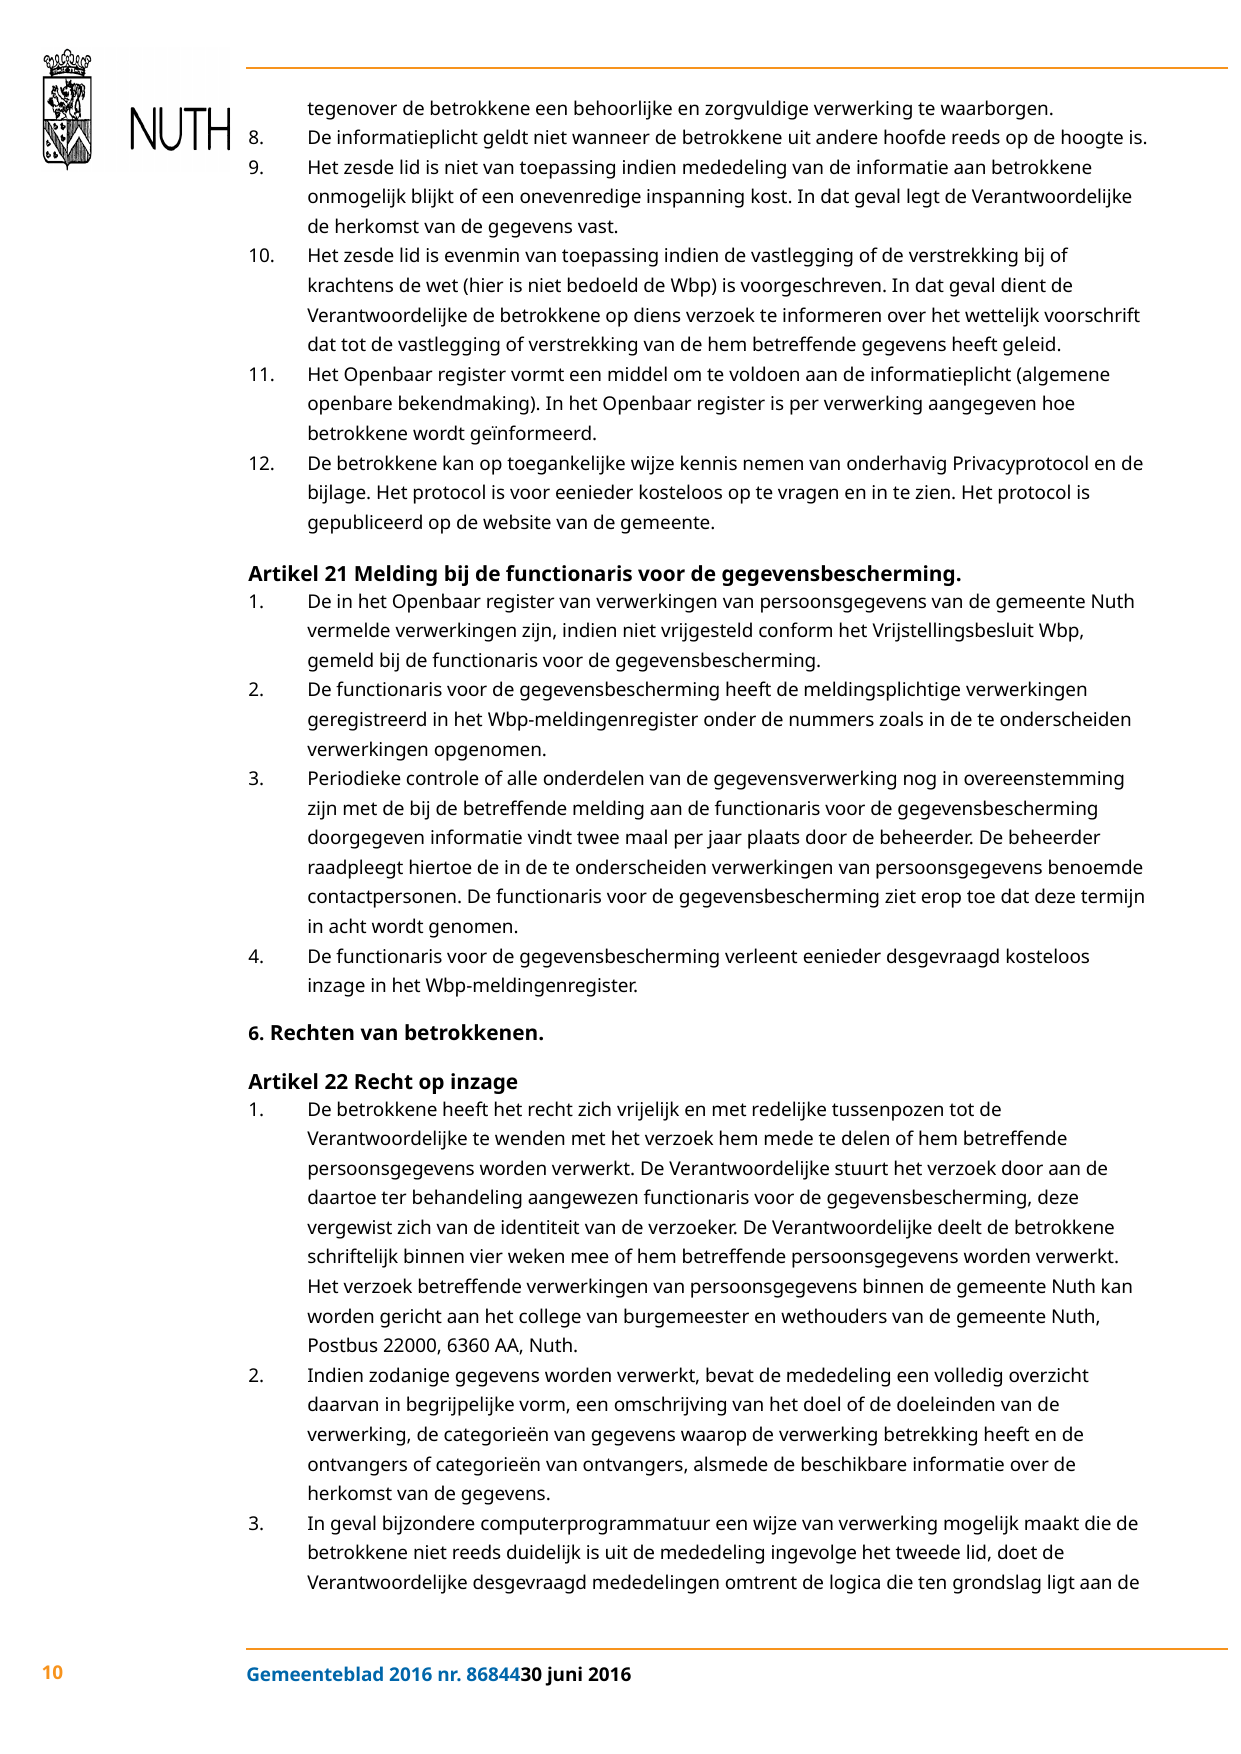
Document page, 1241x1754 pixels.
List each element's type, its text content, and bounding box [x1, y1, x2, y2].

text Artikel 21 Melding bij de functionaris voor de gegevensbescherming. [248, 559, 1152, 588]
list Het zesde lid is evenmin van toepassing indien de vastlegging of de verstrekking bij of krachtens de wet (hier is niet bedoeld de Wbp) is voorgeschreven. In dat geval dient de Verantwoordelijke de betrokkene op diens verzoek te informeren over het wettelijk voorschrift dat tot de vastlegging of verstrekking van de hem betreffende gegevens heeft geleid. [248, 243, 1152, 357]
list tegenover de betrokkene een behoorlijke en zorgvuldige verwerking te waarborgen. [248, 95, 1152, 121]
picture [41, 47, 231, 172]
list De functionaris voor de gegevensbescherming heeft de meldingsplichtige verwerkingen geregistreerd in het Wbp-meldingenregister onder de nummers zoals in de te onderscheiden verwerkingen opgenomen. [248, 677, 1152, 761]
list De in het Openbaar register van verwerkingen van persoonsgegevens van de gemeente Nuth vermelde verwerkingen zijn, indien niet vrijgesteld conform het Vrijstellingsbesluit Wbp, gemeld bij de functionaris voor de gegevensbescherming. [248, 588, 1152, 673]
list De betrokkene kan op toegankelijke wijze kennis nemen van onderhavig Privacyprotocol en de bijlage. Het protocol is voor eenieder kosteloos op te vragen en in te zien. Het protocol is gepubliceerd op de website van de gemeente. [248, 450, 1152, 535]
text Artikel 22 Recht op inzage [248, 1067, 1152, 1096]
list Periodieke controle of alle onderdelen van de gegevensverwerking nog in overeenstemming zijn met de bij de betreffende melding aan de functionaris voor de gegevensbescherming doorgegeven informatie vindt twee maal per jaar plaats door de beheerder. De beheerder raadpleegt hiertoe de in de te onderscheiden verwerkingen van persoonsgegevens benoemde contactpersonen. De functionaris voor de gegevensbescherming ziet erop toe dat deze termijn in acht wordt genomen. [248, 765, 1152, 939]
list Het zesde lid is niet van toepassing indien mededeling van de informatie aan betrokkene onmogelijk blijkt of een onevenredige inspanning kost. In dat geval legt de Verantwoordelijke de herkomst van de gegevens vast. [248, 154, 1152, 239]
list De informatieplicht geldt niet wanneer de betrokkene uit andere hoofde reeds op de hoogte is. [248, 124, 1152, 150]
list In geval bijzondere computerprogrammatuur een wijze van verwerking mogelijk maakt die de betrokkene niet reeds duidelijk is uit de mededeling ingevolge het tweede lid, doet de Verantwoordelijke desgevraagd mededelingen omtrent de logica die ten grondslag ligt aan de [248, 1510, 1152, 1595]
list Het Openbaar register vormt een middel om te voldoen aan de informatieplicht (algemene openbare bekendmaking). In het Openbaar register is per verwerking aangegeven hoe betrokkene wordt geïnformeerd. [248, 361, 1152, 446]
list Indien zodanige gegevens worden verwerkt, bevat de mededeling een volledig overzicht daarvan in begrijpelijke vorm, een omschrijving van het doel of de doeleinden van de verwerking, de categorieën van gegevens waarop de verwerking betrekking heeft en de ontvangers of categorieën van ontvangers, alsmede de beschikbare informatie over de herkomst van de gegevens. [248, 1362, 1152, 1506]
list De functionaris voor de gegevensbescherming verleent eenieder desgevraagd kosteloos inzage in het Wbp-meldingenregister. [248, 943, 1152, 998]
list De betrokkene heeft het recht zich vrijelijk en met redelijke tussenpozen tot de Verantwoordelijke te wenden met het verzoek hem mede te delen of hem betreffende persoonsgegevens worden verwerkt. De Verantwoordelijke stuurt het verzoek door aan de daartoe ter behandeling aangewezen functionaris voor de gegevensbescherming, deze vergewist zich van de identiteit van de verzoeker. De Verantwoordelijke deelt de betrokkene schriftelijk binnen vier weken mee of hem betreffende persoonsgegevens worden verwerkt. Het verzoek betreffende verwerkingen van persoonsgegevens binnen de gemeente Nuth kan worden gericht aan het college van burgemeester en wethouders van de gemeente Nuth, Postbus 22000, 6360 AA, Nuth. [248, 1096, 1152, 1358]
text 6. Rechten van betrokkenen. [248, 1018, 1152, 1046]
